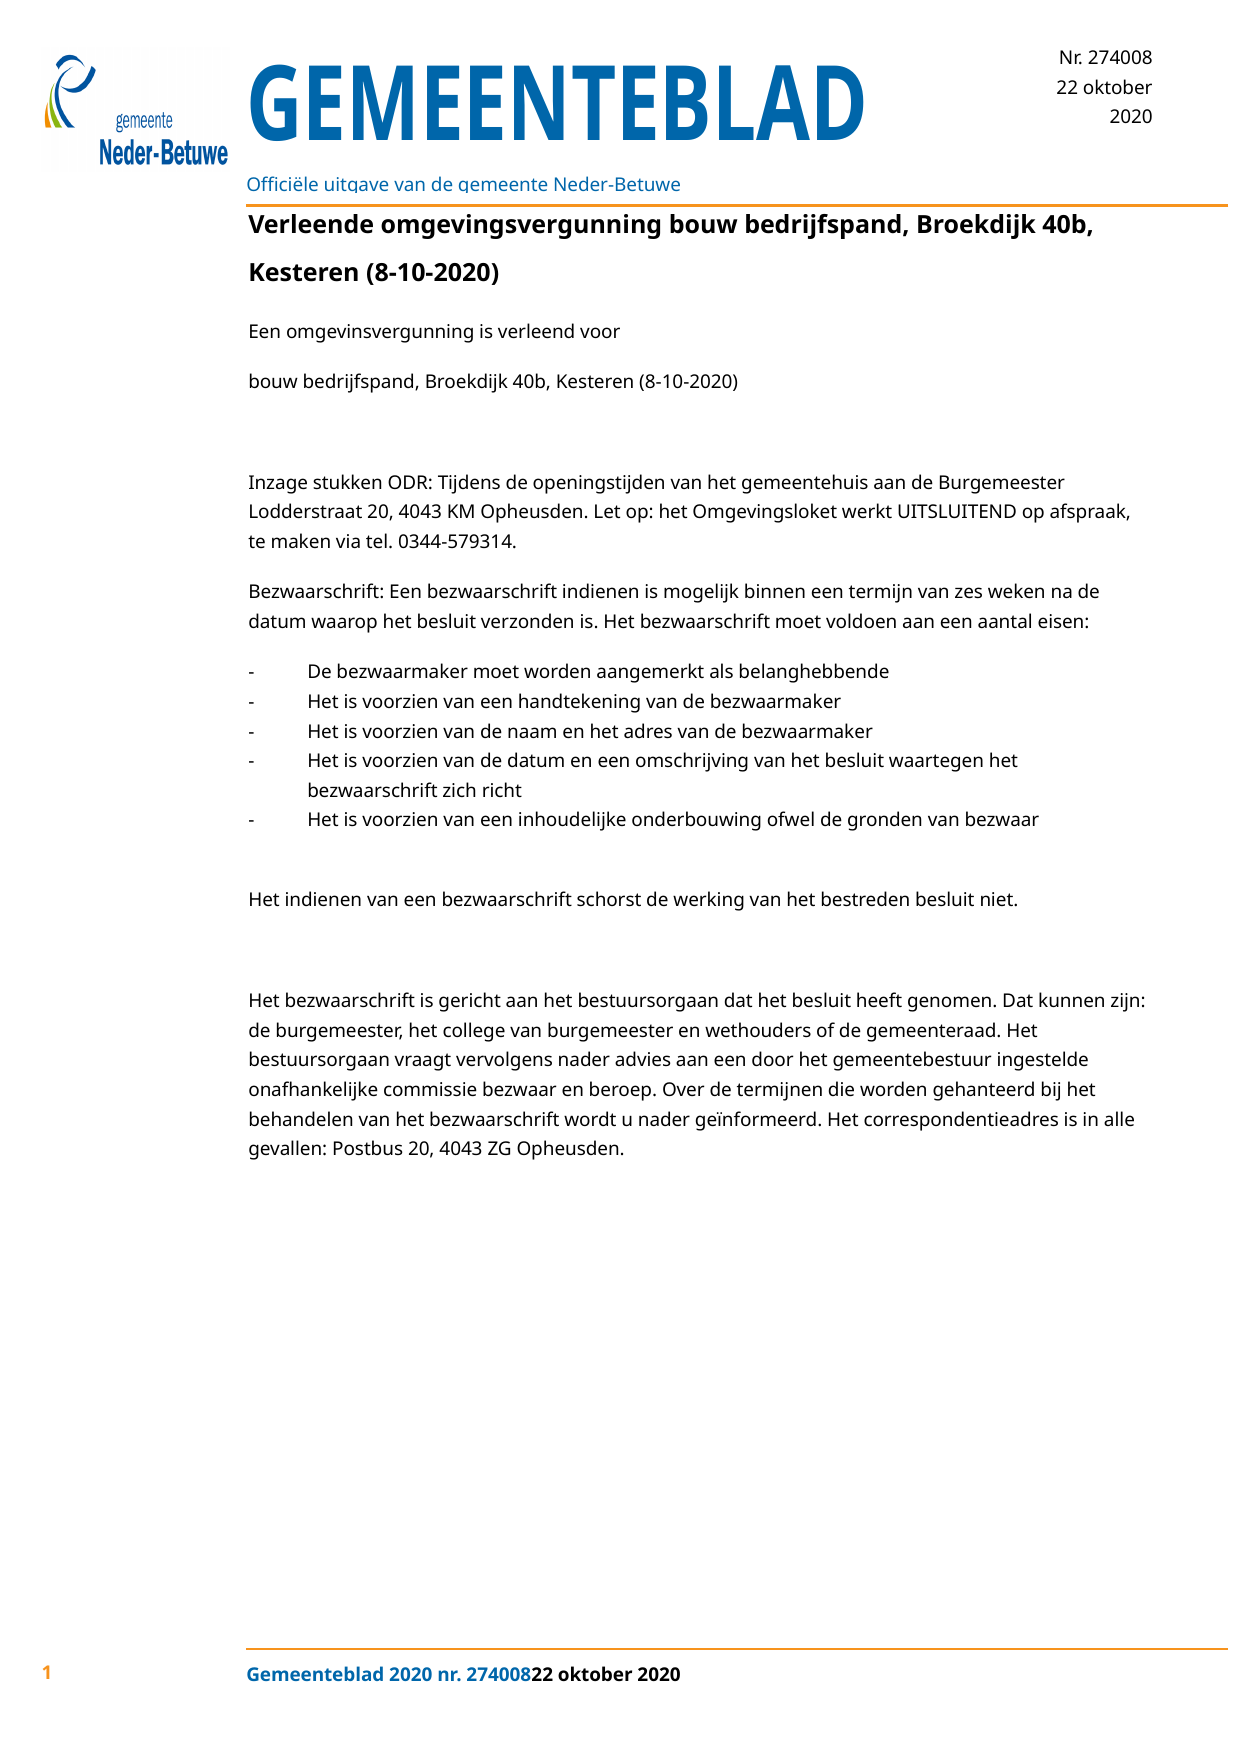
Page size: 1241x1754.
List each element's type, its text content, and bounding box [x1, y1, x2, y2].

text bouw bedrijfspand, Broekdijk 40b, Kesteren (8-10-2020) [248, 368, 1152, 394]
picture [41, 47, 231, 172]
list De bezwaarmaker moet worden aangemerkt als belanghebbende [248, 659, 1152, 684]
text Verleende omgevingsvergunning bouw bedrijfspand, Broekdijk 40b, Kesteren (8-10-2020) [248, 207, 1152, 288]
text Het bezwaarschrift is gericht aan het bestuursorgaan dat het besluit heeft genomen. Dat kunnen zijn: de burgemeester, het college van burgemeester en wethouders of de gemeenteraad. Het bestuursorgaan vraagt vervolgens nader advies aan een door het gemeentebestuur ingestelde onafhankelijke commissie bezwaar en beroep. Over de termijnen die worden gehanteerd bij het behandelen van het bezwaarschrift wordt u nader geïnformeerd. Het correspondentieadres is in alle gevallen: Postbus 20, 4043 ZG Opheusden. [248, 987, 1152, 1161]
text Een omgevinsvergunning is verleend voor [248, 318, 1152, 344]
text Bezwaarschrift: Een bezwaarschrift indienen is mogelijk binnen een termijn van zes weken na de datum waarop het besluit verzonden is. Het bezwaarschrift moet voldoen aan een aantal eisen: [248, 579, 1152, 634]
text Inzage stukken ODR: Tijdens de openingstijden van het gemeentehuis aan de Burgemeester Lodderstraat 20, 4043 KM Opheusden. Let op: het Omgevingsloket werkt UITSLUITEND op afspraak, te maken via tel. 0344-579314. [248, 469, 1152, 554]
list Het is voorzien van de naam en het adres van de bezwaarmaker [248, 718, 1152, 744]
text Het indienen van een bezwaarschrift schorst de werking van het bestreden besluit niet. [248, 887, 1152, 912]
list Het is voorzien van een handtekening van de bezwaarmaker [248, 688, 1152, 714]
list Het is voorzien van een inhoudelijke onderbouwing ofwel de gronden van bezwaar [248, 807, 1152, 832]
list Het is voorzien van de datum en een omschrijving van het besluit waartegen het bezwaarschrift zich richt [248, 747, 1152, 803]
